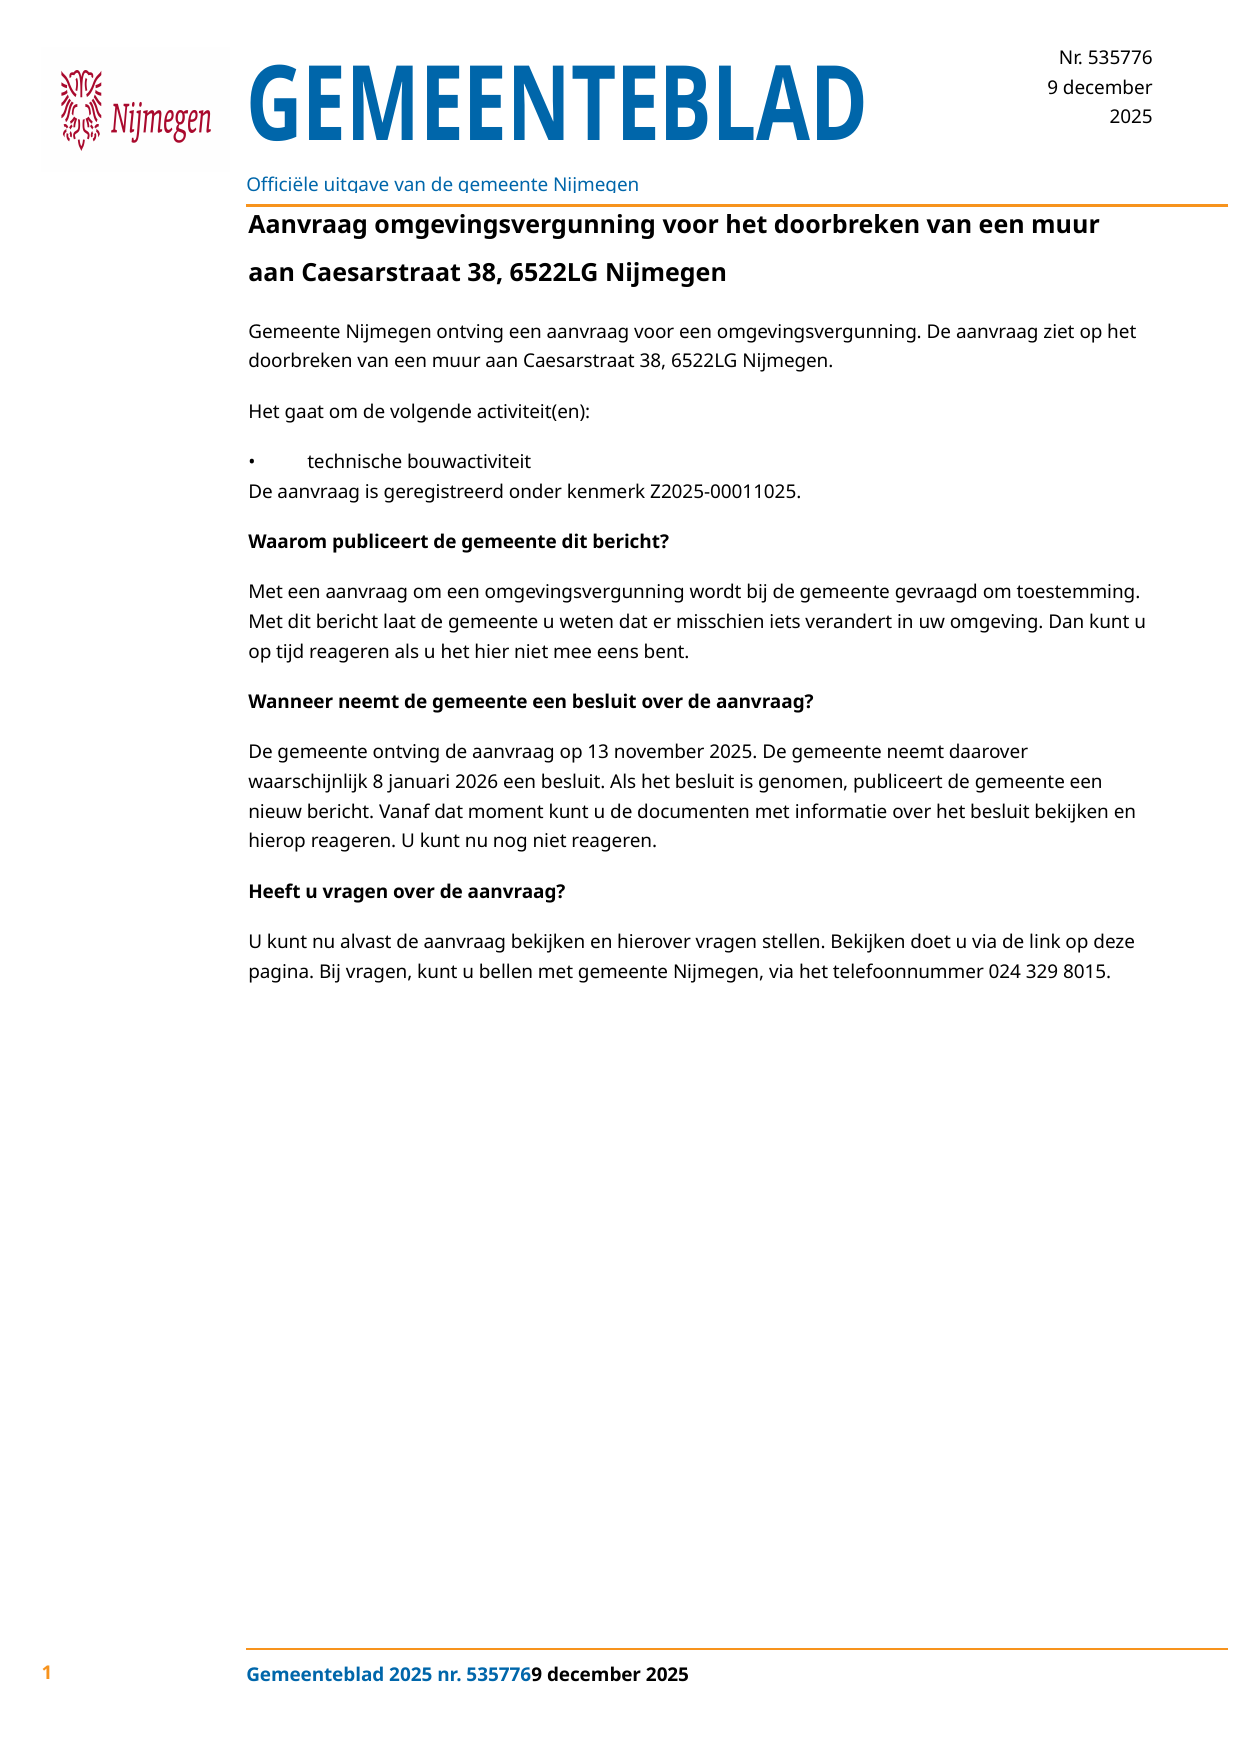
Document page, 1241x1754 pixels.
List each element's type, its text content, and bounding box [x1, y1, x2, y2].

text Met een aanvraag om een omgevingsvergunning wordt bij de gemeente gevraagd om toestemming. Met dit bericht laat de gemeente u weten dat er misschien iets verandert in uw omgeving. Dan kunt u op tijd reageren als u het hier niet mee eens bent. [248, 579, 1152, 664]
text De aanvraag is geregistreerd onder kenmerk Z2025-00011025. [248, 478, 1152, 504]
text Het gaat om de volgende activiteit(en): [248, 398, 1152, 424]
text Wanneer neemt de gemeente een besluit over de aanvraag? [248, 688, 1152, 714]
list technische bouwactiviteit [248, 448, 1152, 474]
text Aanvraag omgevingsvergunning voor het doorbreken van een muur aan Caesarstraat 38, 6522LG Nijmegen [248, 207, 1152, 288]
picture [41, 47, 231, 172]
text U kunt nu alvast de aanvraag bekijken en hierover vragen stellen. Bekijken doet u via de link op deze pagina. Bij vragen, kunt u bellen met gemeente Nijmegen, via het telefoonnummer 024 329 8015. [248, 928, 1152, 984]
text Gemeente Nijmegen ontving een aanvraag voor een omgevingsvergunning. De aanvraag ziet op het doorbreken van een muur aan Caesarstraat 38, 6522LG Nijmegen. [248, 318, 1152, 373]
text Heeft u vragen over de aanvraag? [248, 878, 1152, 904]
text Waarom publiceert de gemeente dit bericht? [248, 528, 1152, 554]
text De gemeente ontving de aanvraag op 13 november 2025. De gemeente neemt daarover waarschijnlijk 8 januari 2026 een besluit. Als het besluit is genomen, publiceert de gemeente een nieuw bericht. Vanaf dat moment kunt u de documenten met informatie over het besluit bekijken en hierop reageren. U kunt nu nog niet reageren. [248, 739, 1152, 853]
